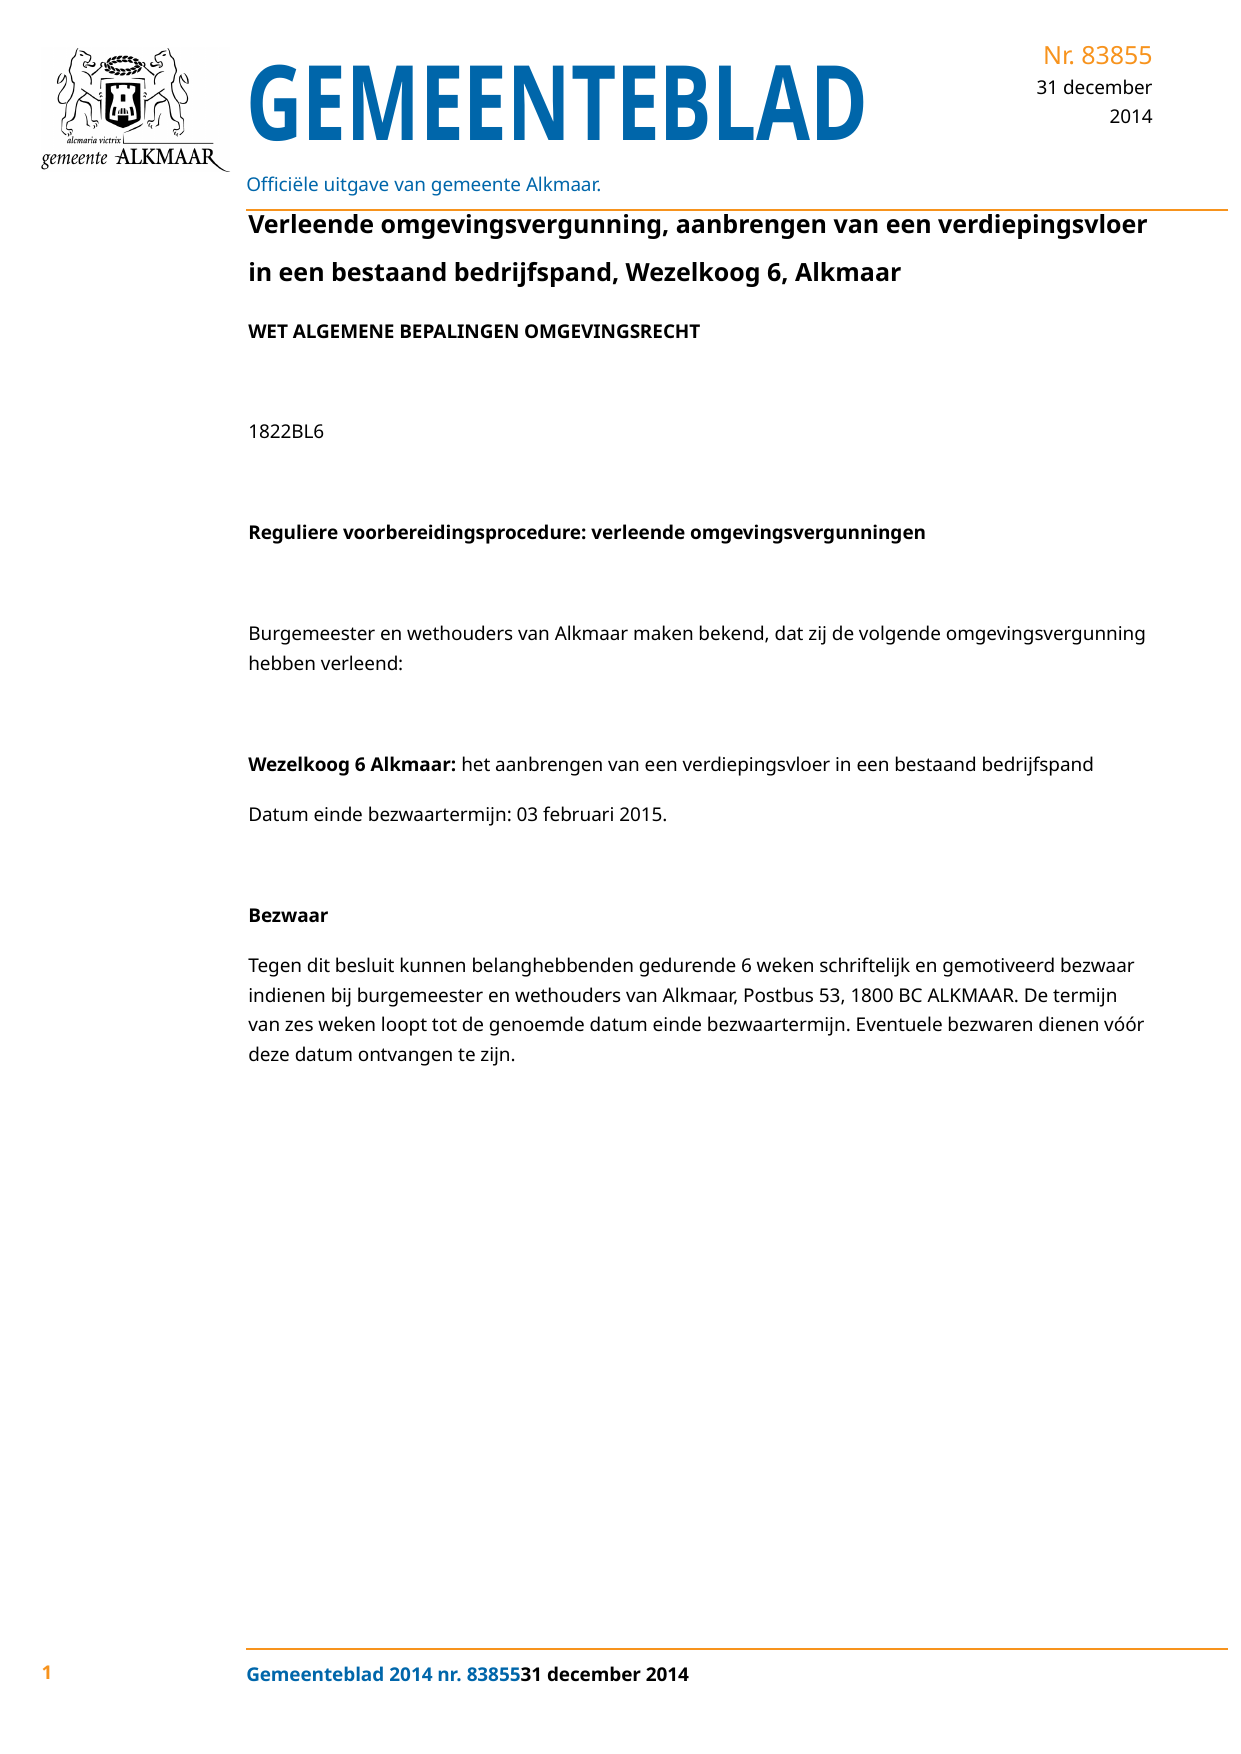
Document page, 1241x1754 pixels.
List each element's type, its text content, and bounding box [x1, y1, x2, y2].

picture [41, 47, 231, 172]
text Datum einde bezwaartermijn: 03 februari 2015. [248, 801, 1152, 827]
text Verleende omgevingsvergunning, aanbrengen van een verdiepingsvloer in een bestaand bedrijfspand, Wezelkoog 6, Alkmaar [248, 211, 1152, 288]
text Reguliere voorbereidingsprocedure: verleende omgevingsvergunningen [248, 519, 1152, 545]
text WET ALGEMENE BEPALINGEN OMGEVINGSRECHT [248, 318, 1152, 344]
text 1822BL6 [248, 419, 1152, 444]
text Tegen dit besluit kunnen belanghebbenden gedurende 6 weken schriftelijk en gemotiveerd bezwaar indienen bij burgemeester en wethouders van Alkmaar, Postbus 53, 1800 BC ALKMAAR. De termijn van zes weken loopt tot de genoemde datum einde bezwaartermijn. Eventuele bezwaren dienen vóór deze datum ontvangen te zijn. [248, 952, 1152, 1067]
text Wezelkoog 6 Alkmaar: het aanbrengen van een verdiepingsvloer in een bestaand bedrijfspand [248, 751, 1152, 777]
text Burgemeester en wethouders van Alkmaar maken bekend, dat zij de volgende omgevingsvergunning hebben verleend: [248, 620, 1152, 676]
text Bezwaar [248, 902, 1152, 928]
